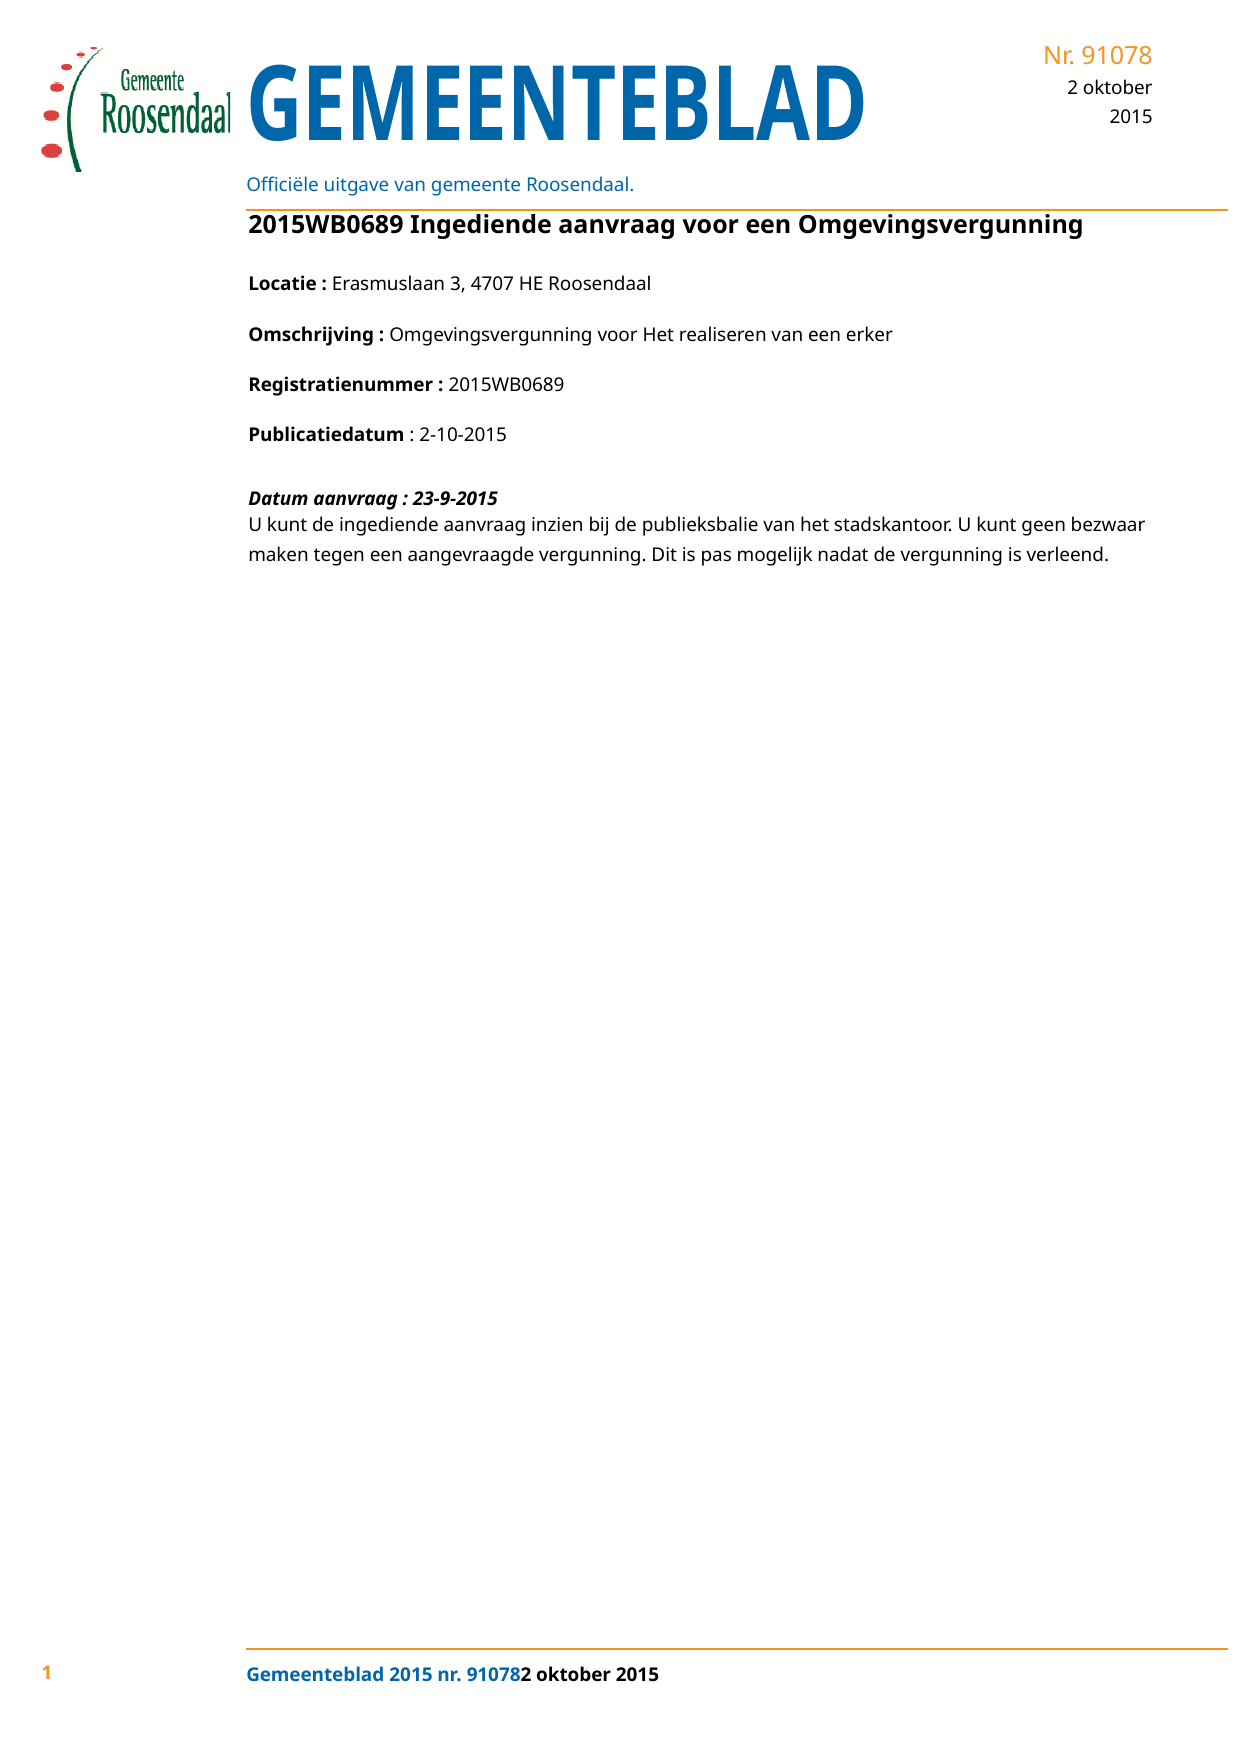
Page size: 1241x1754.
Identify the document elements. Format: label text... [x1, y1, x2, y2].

text Publicatiedatum : 2-10-2015 [248, 422, 1152, 447]
text Locatie : Erasmuslaan 3, 4707 HE Roosendaal [248, 270, 1152, 296]
text Datum aanvraag : 23-9-2015 [248, 486, 1152, 511]
text Omschrijving : Omgevingsvergunning voor Het realiseren van een erker [248, 321, 1152, 346]
text 2015WB0689 Ingediende aanvraag voor een Omgevingsvergunning [248, 211, 1152, 241]
picture [41, 47, 231, 172]
text Registratienummer : 2015WB0689 [248, 371, 1152, 397]
text U kunt de ingediende aanvraag inzien bij de publieksbalie van het stadskantoor. U kunt geen bezwaar maken tegen een aangevraagde vergunning. Dit is pas mogelijk nadat de vergunning is verleend. [248, 511, 1152, 567]
